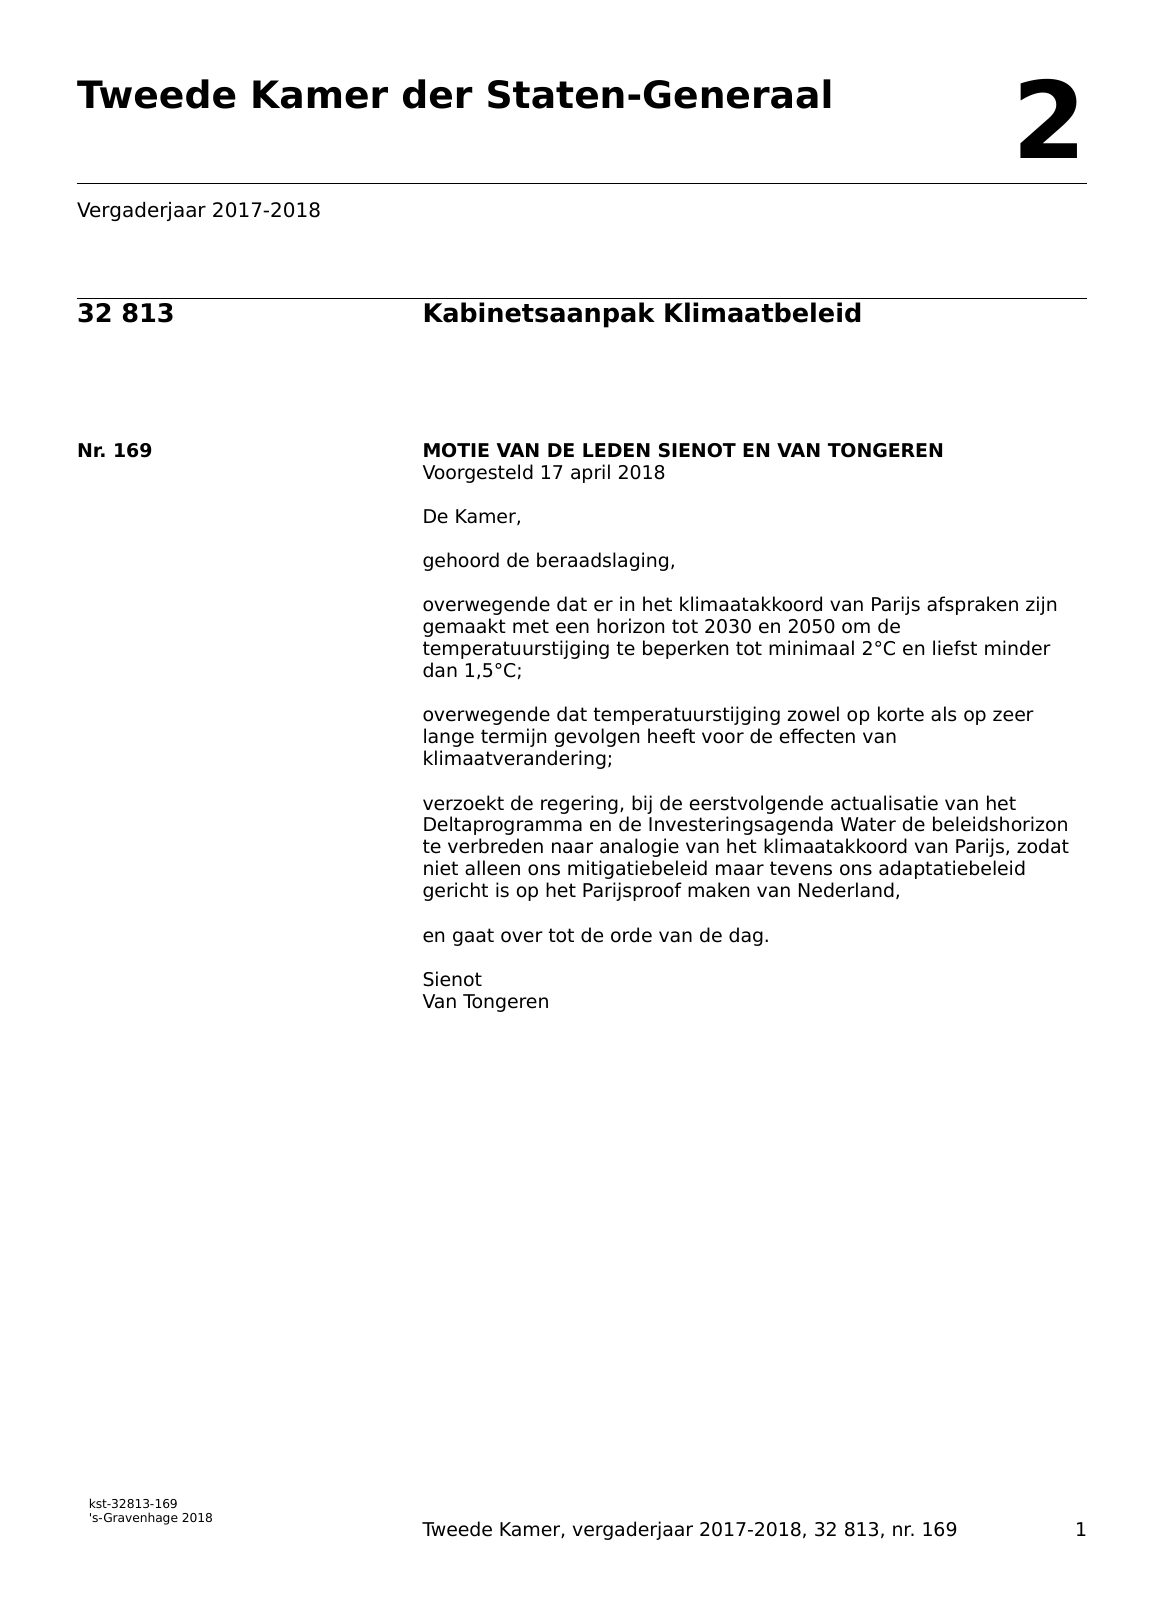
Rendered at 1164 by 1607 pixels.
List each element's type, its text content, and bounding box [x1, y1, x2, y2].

text 's-Gravenhage 2018 [88, 1511, 323, 1525]
subtitle Nr. 169 MOTIE VAN DE LEDEN SIENOT EN VAN TONGEREN [77, 440, 1087, 462]
table_cell Vergaderjaar 2017-2018 [77, 184, 1087, 298]
text overwegende dat temperatuurstijging zowel op korte als op zeer lange termijn gevolgen heeft voor de effecten van klimaatverandering; [422, 704, 1087, 770]
text en gaat over tot de orde van de dag. [422, 924, 1087, 946]
text overwegende dat er in het klimaatakkoord van Parijs afspraken zijn gemaakt met een horizon tot 2030 en 2050 om de temperatuurstijging te beperken tot minimaal 2°C en liefst minder dan 1,5°C; [422, 594, 1087, 682]
text Sienot [422, 969, 1087, 991]
table_header 2 [886, 59, 1087, 183]
text Van Tongeren [422, 991, 1087, 1013]
text De Kamer, [422, 506, 1087, 528]
text verzoekt de regering, bij de eerstvolgende actualisatie van het Deltaprogramma en de Investeringsagenda Water de beleidshorizon te verbreden naar analogie van het klimaatakkoord van Parijs, zodat niet alleen ons mitigatiebeleid maar tevens ons adaptatiebeleid gericht is op het Parijsproof maken van Nederland, [422, 792, 1087, 902]
text gehoord de beraadslaging, [422, 550, 1087, 572]
subtitle 32 813 Kabinetsaanpak Klimaatbeleid [77, 299, 1087, 329]
table_header Tweede Kamer der Staten-Generaal [77, 59, 886, 183]
text kst-32813-169 [88, 1497, 323, 1511]
text Voorgesteld 17 april 2018 [422, 462, 1087, 484]
